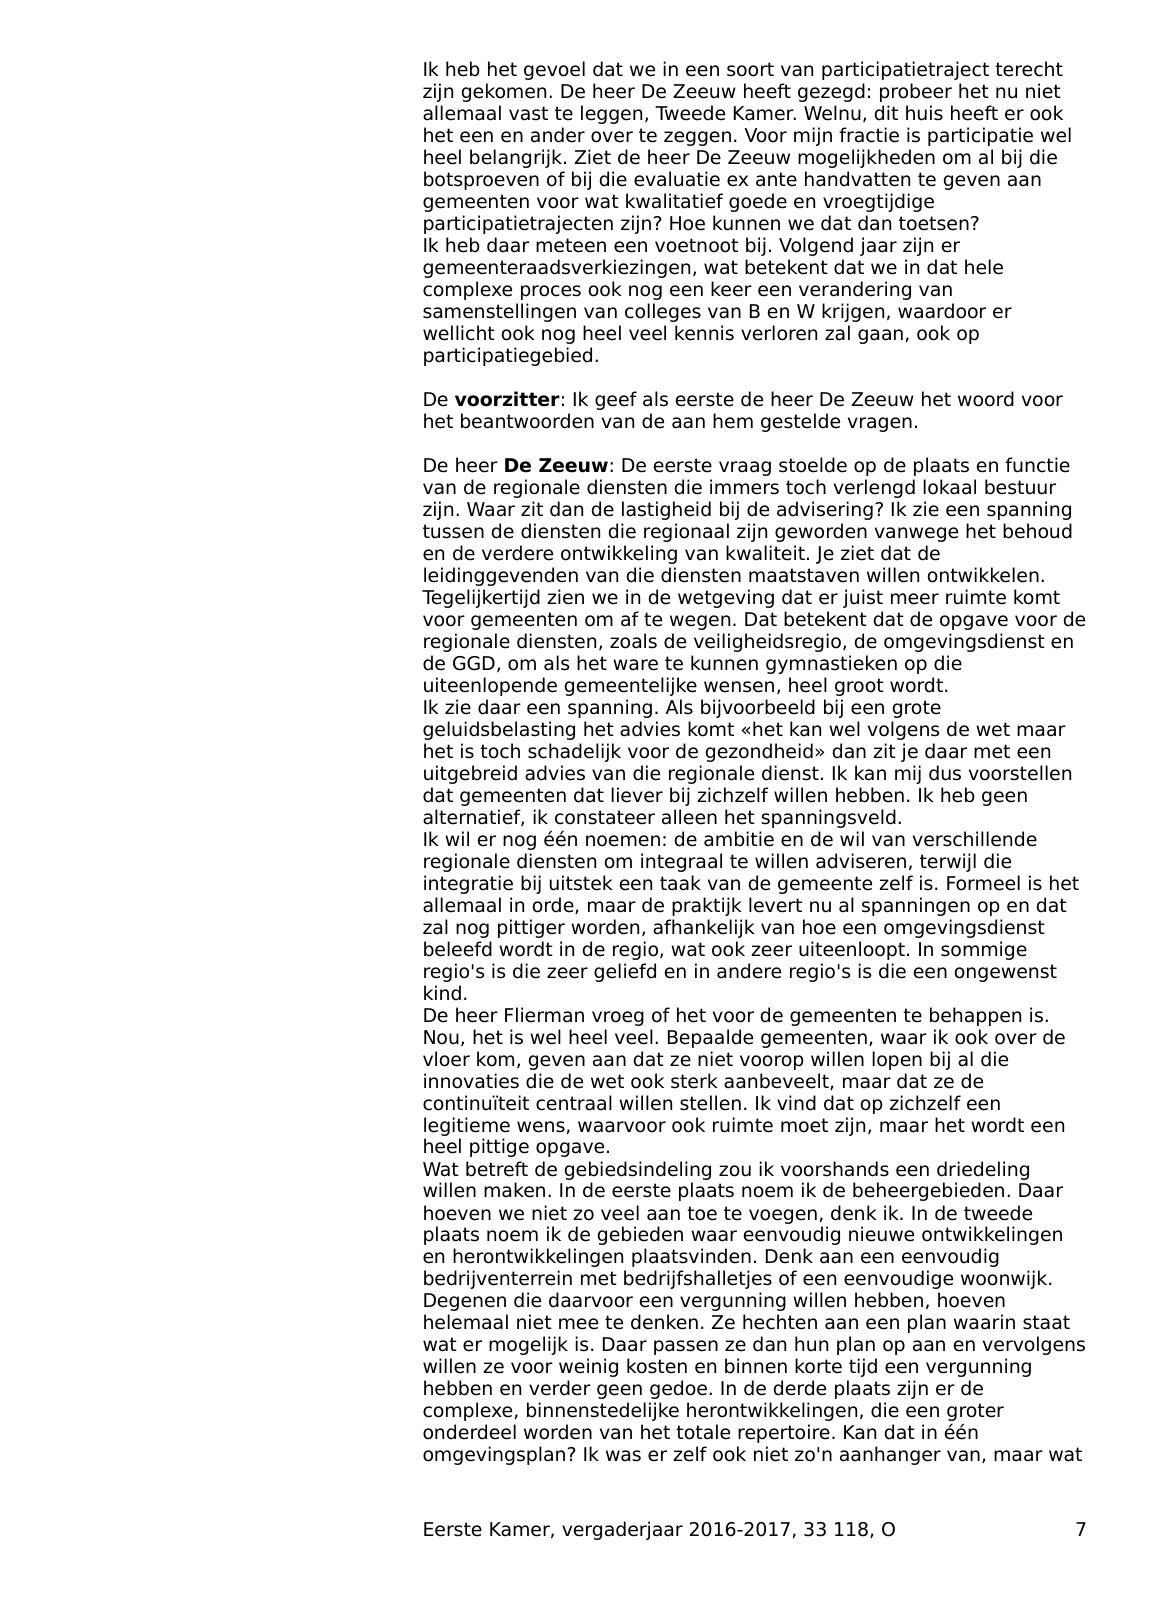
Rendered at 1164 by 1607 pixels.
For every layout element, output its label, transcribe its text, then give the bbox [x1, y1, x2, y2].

text Wat betreft de gebiedsindeling zou ik voorshands een driedeling willen maken. In de eerste plaats noem ik de beheergebieden. Daar hoeven we niet zo veel aan toe te voegen, denk ik. In de tweede plaats noem ik de gebieden waar eenvoudig nieuwe ontwikkelingen en herontwikkelingen plaatsvinden. Denk aan een eenvoudig bedrijventerrein met bedrijfshalletjes of een eenvoudige woonwijk. Degenen die daarvoor een vergunning willen hebben, hoeven helemaal niet mee te denken. Ze hechten aan een plan waarin staat wat er mogelijk is. Daar passen ze dan hun plan op aan en vervolgens willen ze voor weinig kosten en binnen korte tijd een vergunning hebben en verder geen gedoe. In de derde plaats zijn er de complexe, binnenstedelijke herontwikkelingen, die een groter onderdeel worden van het totale repertoire. Kan dat in één omgevingsplan? Ik was er zelf ook niet zo'n aanhanger van, maar wat [422, 1158, 1087, 1466]
text De heer De Zeeuw: De eerste vraag stoelde op de plaats en functie van de regionale diensten die immers toch verlengd lokaal bestuur zijn. Waar zit dan de lastigheid bij de advisering? Ik zie een spanning tussen de diensten die regionaal zijn geworden vanwege het behoud en de verdere ontwikkeling van kwaliteit. Je ziet dat de leidinggevenden van die diensten maatstaven willen ontwikkelen. Tegelijkertijd zien we in de wetgeving dat er juist meer ruimte komt voor gemeenten om af te wegen. Dat betekent dat de opgave voor de regionale diensten, zoals de veiligheidsregio, de omgevingsdienst en de GGD, om als het ware te kunnen gymnastieken op die uiteenlopende gemeentelijke wensen, heel groot wordt. [422, 455, 1087, 697]
text Ik wil er nog één noemen: de ambitie en de wil van verschillende regionale diensten om integraal te willen adviseren, terwijl die integratie bij uitstek een taak van de gemeente zelf is. Formeel is het allemaal in orde, maar de praktijk levert nu al spanningen op en dat zal nog pittiger worden, afhankelijk van hoe een omgevingsdienst beleefd wordt in de regio, wat ook zeer uiteenloopt. In sommige regio's is die zeer geliefd en in andere regio's is die een ongewenst kind. [422, 829, 1087, 1004]
text Ik heb het gevoel dat we in een soort van participatietraject terecht zijn gekomen. De heer De Zeeuw heeft gezegd: probeer het nu niet allemaal vast te leggen, Tweede Kamer. Welnu, dit huis heeft er ook het een en ander over te zeggen. Voor mijn fractie is participatie wel heel belangrijk. Ziet de heer De Zeeuw mogelijkheden om al bij die botsproeven of bij die evaluatie ex ante handvatten te geven aan gemeenten voor wat kwalitatief goede en vroegtijdige participatietrajecten zijn? Hoe kunnen we dat dan toetsen? [422, 59, 1087, 235]
text De voorzitter: Ik geef als eerste de heer De Zeeuw het woord voor het beantwoorden van de aan hem gestelde vragen. [422, 389, 1087, 433]
text Ik heb daar meteen een voetnoot bij. Volgend jaar zijn er gemeenteraadsverkiezingen, wat betekent dat we in dat hele complexe proces ook nog een keer een verandering van samenstellingen van colleges van B en W krijgen, waardoor er wellicht ook nog heel veel kennis verloren zal gaan, ook op participatiegebied. [422, 235, 1087, 367]
text De heer Flierman vroeg of het voor de gemeenten te behappen is. Nou, het is wel heel veel. Bepaalde gemeenten, waar ik ook over de vloer kom, geven aan dat ze niet voorop willen lopen bij al die innovaties die de wet ook sterk aanbeveelt, maar dat ze de continuïteit centraal willen stellen. Ik vind dat op zichzelf een legitieme wens, waarvoor ook ruimte moet zijn, maar het wordt een heel pittige opgave. [422, 1004, 1087, 1158]
text Ik zie daar een spanning. Als bijvoorbeeld bij een grote geluidsbelasting het advies komt «het kan wel volgens de wet maar het is toch schadelijk voor de gezondheid» dan zit je daar met een uitgebreid advies van die regionale dienst. Ik kan mij dus voorstellen dat gemeenten dat liever bij zichzelf willen hebben. Ik heb geen alternatief, ik constateer alleen het spanningsveld. [422, 697, 1087, 829]
